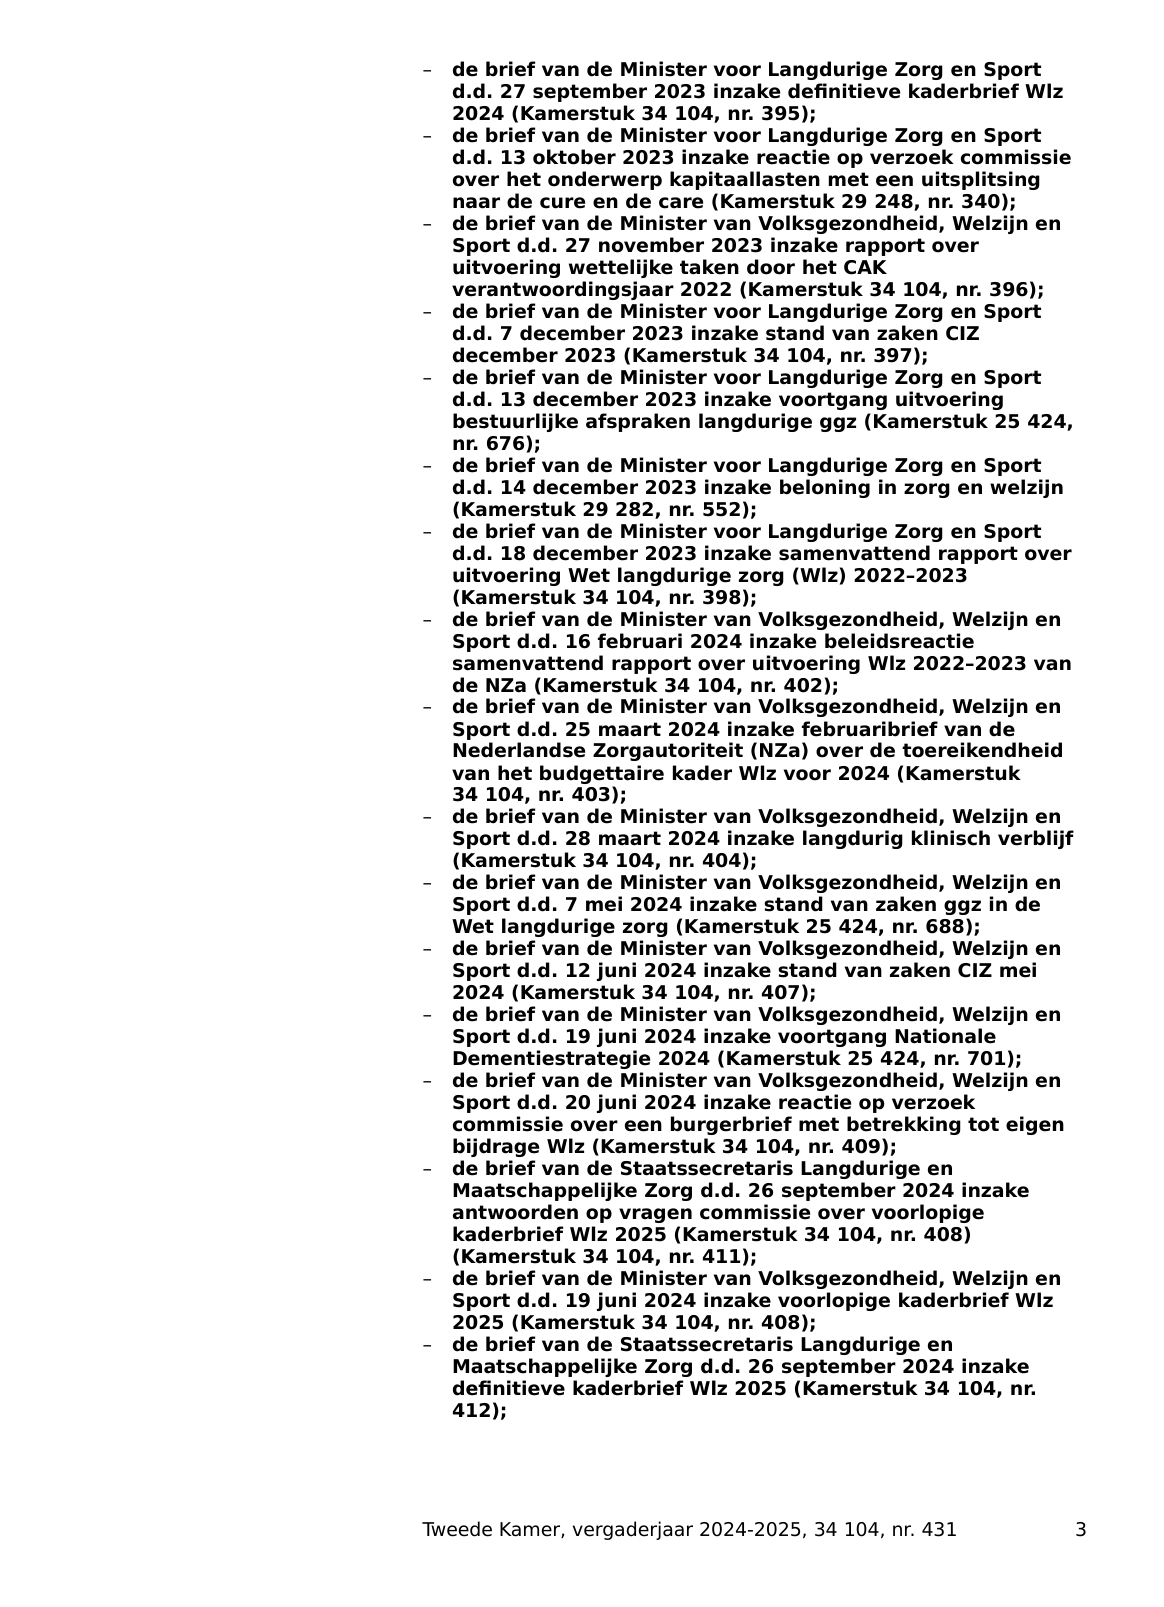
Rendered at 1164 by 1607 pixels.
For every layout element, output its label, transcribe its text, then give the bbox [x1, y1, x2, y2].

text – de brief van de Minister voor Langdurige Zorg en Sport d.d. 7 december 2023 inzake stand van zaken CIZ december 2023 (Kamerstuk 34 104, nr. 397); [422, 301, 1087, 367]
text – de brief van de Minister van Volksgezondheid, Welzijn en Sport d.d. 19 juni 2024 inzake voortgang Nationale Dementiestrategie 2024 (Kamerstuk 25 424, nr. 701); [422, 1004, 1087, 1070]
text – de brief van de Minister voor Langdurige Zorg en Sport d.d. 13 oktober 2023 inzake reactie op verzoek commissie over het onderwerp kapitaallasten met een uitsplitsing naar de cure en de care (Kamerstuk 29 248, nr. 340); [422, 125, 1087, 213]
text – de brief van de Staatssecretaris Langdurige en Maatschappelijke Zorg d.d. 26 september 2024 inzake antwoorden op vragen commissie over voorlopige kaderbrief Wlz 2025 (Kamerstuk 34 104, nr. 408) (Kamerstuk 34 104, nr. 411); [422, 1158, 1087, 1268]
text – de brief van de Minister van Volksgezondheid, Welzijn en Sport d.d. 19 juni 2024 inzake voorlopige kaderbrief Wlz 2025 (Kamerstuk 34 104, nr. 408); [422, 1268, 1087, 1334]
text – de brief van de Minister van Volksgezondheid, Welzijn en Sport d.d. 20 juni 2024 inzake reactie op verzoek commissie over een burgerbrief met betrekking tot eigen bijdrage Wlz (Kamerstuk 34 104, nr. 409); [422, 1070, 1087, 1158]
text – de brief van de Staatssecretaris Langdurige en Maatschappelijke Zorg d.d. 26 september 2024 inzake definitieve kaderbrief Wlz 2025 (Kamerstuk 34 104, nr. 412); [422, 1334, 1087, 1422]
text – de brief van de Minister van Volksgezondheid, Welzijn en Sport d.d. 27 november 2023 inzake rapport over uitvoering wettelijke taken door het CAK verantwoordingsjaar 2022 (Kamerstuk 34 104, nr. 396); [422, 213, 1087, 301]
text – de brief van de Minister van Volksgezondheid, Welzijn en Sport d.d. 16 februari 2024 inzake beleidsreactie samenvattend rapport over uitvoering Wlz 2022–2023 van de NZa (Kamerstuk 34 104, nr. 402); [422, 608, 1087, 696]
text – de brief van de Minister voor Langdurige Zorg en Sport d.d. 13 december 2023 inzake voortgang uitvoering bestuurlijke afspraken langdurige ggz (Kamerstuk 25 424, nr. 676); [422, 367, 1087, 455]
text – de brief van de Minister van Volksgezondheid, Welzijn en Sport d.d. 28 maart 2024 inzake langdurig klinisch verblijf (Kamerstuk 34 104, nr. 404); [422, 806, 1087, 872]
text – de brief van de Minister van Volksgezondheid, Welzijn en Sport d.d. 25 maart 2024 inzake februaribrief van de Nederlandse Zorgautoriteit (NZa) over de toereikendheid van het budgettaire kader Wlz voor 2024 (Kamerstuk 34 104, nr. 403); [422, 696, 1087, 806]
text – de brief van de Minister voor Langdurige Zorg en Sport d.d. 18 december 2023 inzake samenvattend rapport over uitvoering Wet langdurige zorg (Wlz) 2022–2023 (Kamerstuk 34 104, nr. 398); [422, 521, 1087, 608]
text – de brief van de Minister voor Langdurige Zorg en Sport d.d. 14 december 2023 inzake beloning in zorg en welzijn (Kamerstuk 29 282, nr. 552); [422, 455, 1087, 521]
text – de brief van de Minister voor Langdurige Zorg en Sport d.d. 27 september 2023 inzake definitieve kaderbrief Wlz 2024 (Kamerstuk 34 104, nr. 395); [422, 59, 1087, 125]
text – de brief van de Minister van Volksgezondheid, Welzijn en Sport d.d. 12 juni 2024 inzake stand van zaken CIZ mei 2024 (Kamerstuk 34 104, nr. 407); [422, 938, 1087, 1004]
text – de brief van de Minister van Volksgezondheid, Welzijn en Sport d.d. 7 mei 2024 inzake stand van zaken ggz in de Wet langdurige zorg (Kamerstuk 25 424, nr. 688); [422, 872, 1087, 938]
